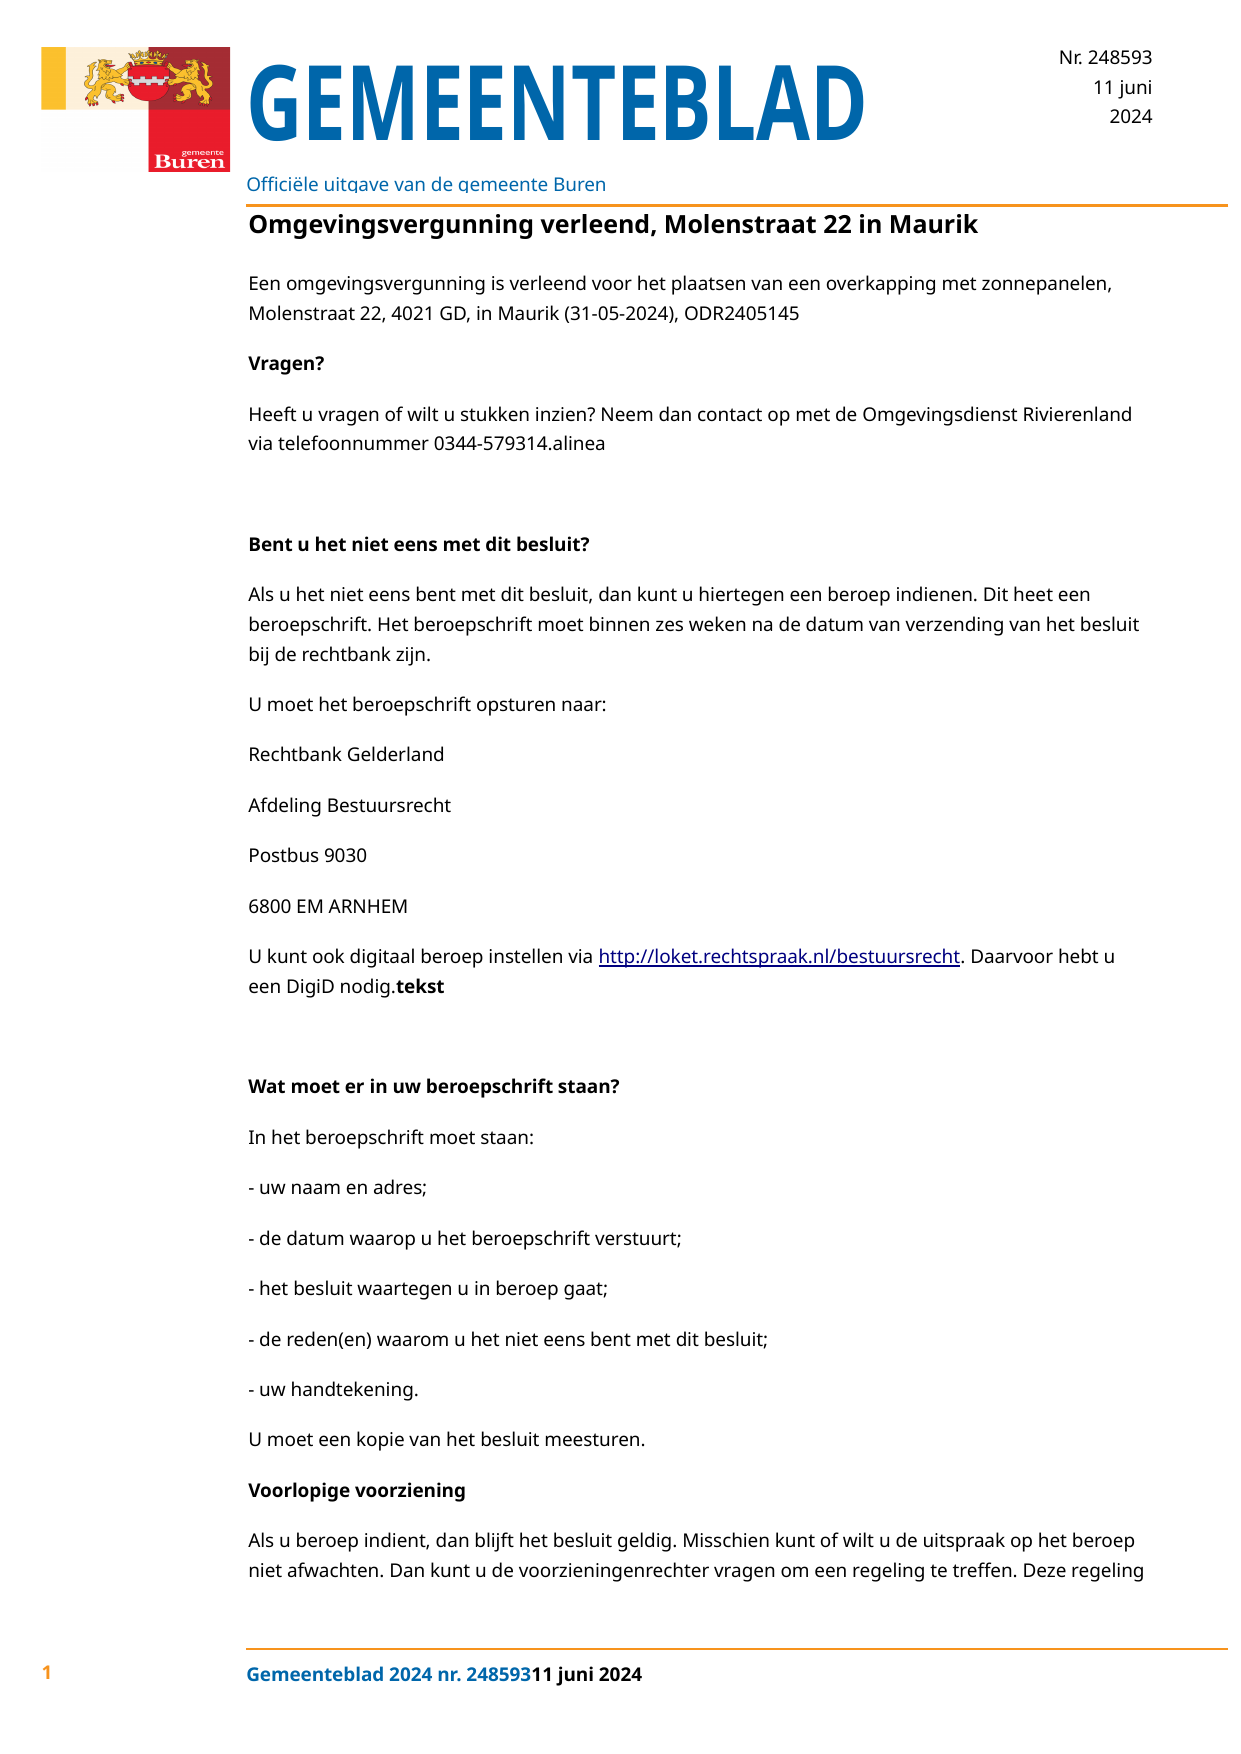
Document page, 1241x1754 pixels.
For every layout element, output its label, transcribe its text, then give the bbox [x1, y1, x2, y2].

text Afdeling Bestuursrecht [248, 792, 1152, 818]
text Omgevingsvergunning verleend, Molenstraat 22 in Maurik [248, 207, 1152, 241]
text U kunt ook digitaal beroep instellen via http://loket.rechtspraak.nl/bestuursrecht. Daarvoor hebt u een DigiD nodig.tekst [248, 943, 1152, 998]
text U moet een kopie van het besluit meesturen. [248, 1427, 1152, 1452]
text Een omgevingsvergunning is verleend voor het plaatsen van een overkapping met zonnepanelen, Molenstraat 22, 4021 GD, in Maurik (31-05-2024), ODR2405145 [248, 270, 1152, 326]
text Als u het niet eens bent met dit besluit, dan kunt u hiertegen een beroep indienen. Dit heet een beroepschrift. Het beroepschrift moet binnen zes weken na de datum van verzending van het besluit bij de rechtbank zijn. [248, 582, 1152, 666]
text Heeft u vragen of wilt u stukken inzien? Neem dan contact op met de Omgevingsdienst Rivierenland via telefoonnummer 0344-579314.alinea [248, 401, 1152, 456]
text Als u beroep indient, dan blijft het besluit geldig. Misschien kunt of wilt u de uitspraak op het beroep niet afwachten. Dan kunt u de voorzieningenrechter vragen om een regeling te treffen. Deze regeling [248, 1527, 1152, 1583]
picture [41, 47, 231, 172]
text - uw naam en adres; [248, 1174, 1152, 1200]
text Rechtbank Gelderland [248, 742, 1152, 767]
text - uw handtekening. [248, 1376, 1152, 1402]
text 6800 EM ARNHEM [248, 893, 1152, 918]
text Vragen? [248, 350, 1152, 376]
text U moet het beroepschrift opsturen naar: [248, 691, 1152, 717]
text - de reden(en) waarom u het niet eens bent met dit besluit; [248, 1326, 1152, 1351]
text Wat moet er in uw beroepschrift staan? [248, 1074, 1152, 1099]
text In het beroepschrift moet staan: [248, 1124, 1152, 1150]
text - de datum waarop u het beroepschrift verstuurt; [248, 1225, 1152, 1251]
text Bent u het niet eens met dit besluit? [248, 531, 1152, 557]
text Voorlopige voorziening [248, 1477, 1152, 1503]
text - het besluit waartegen u in beroep gaat; [248, 1275, 1152, 1301]
text Postbus 9030 [248, 842, 1152, 868]
